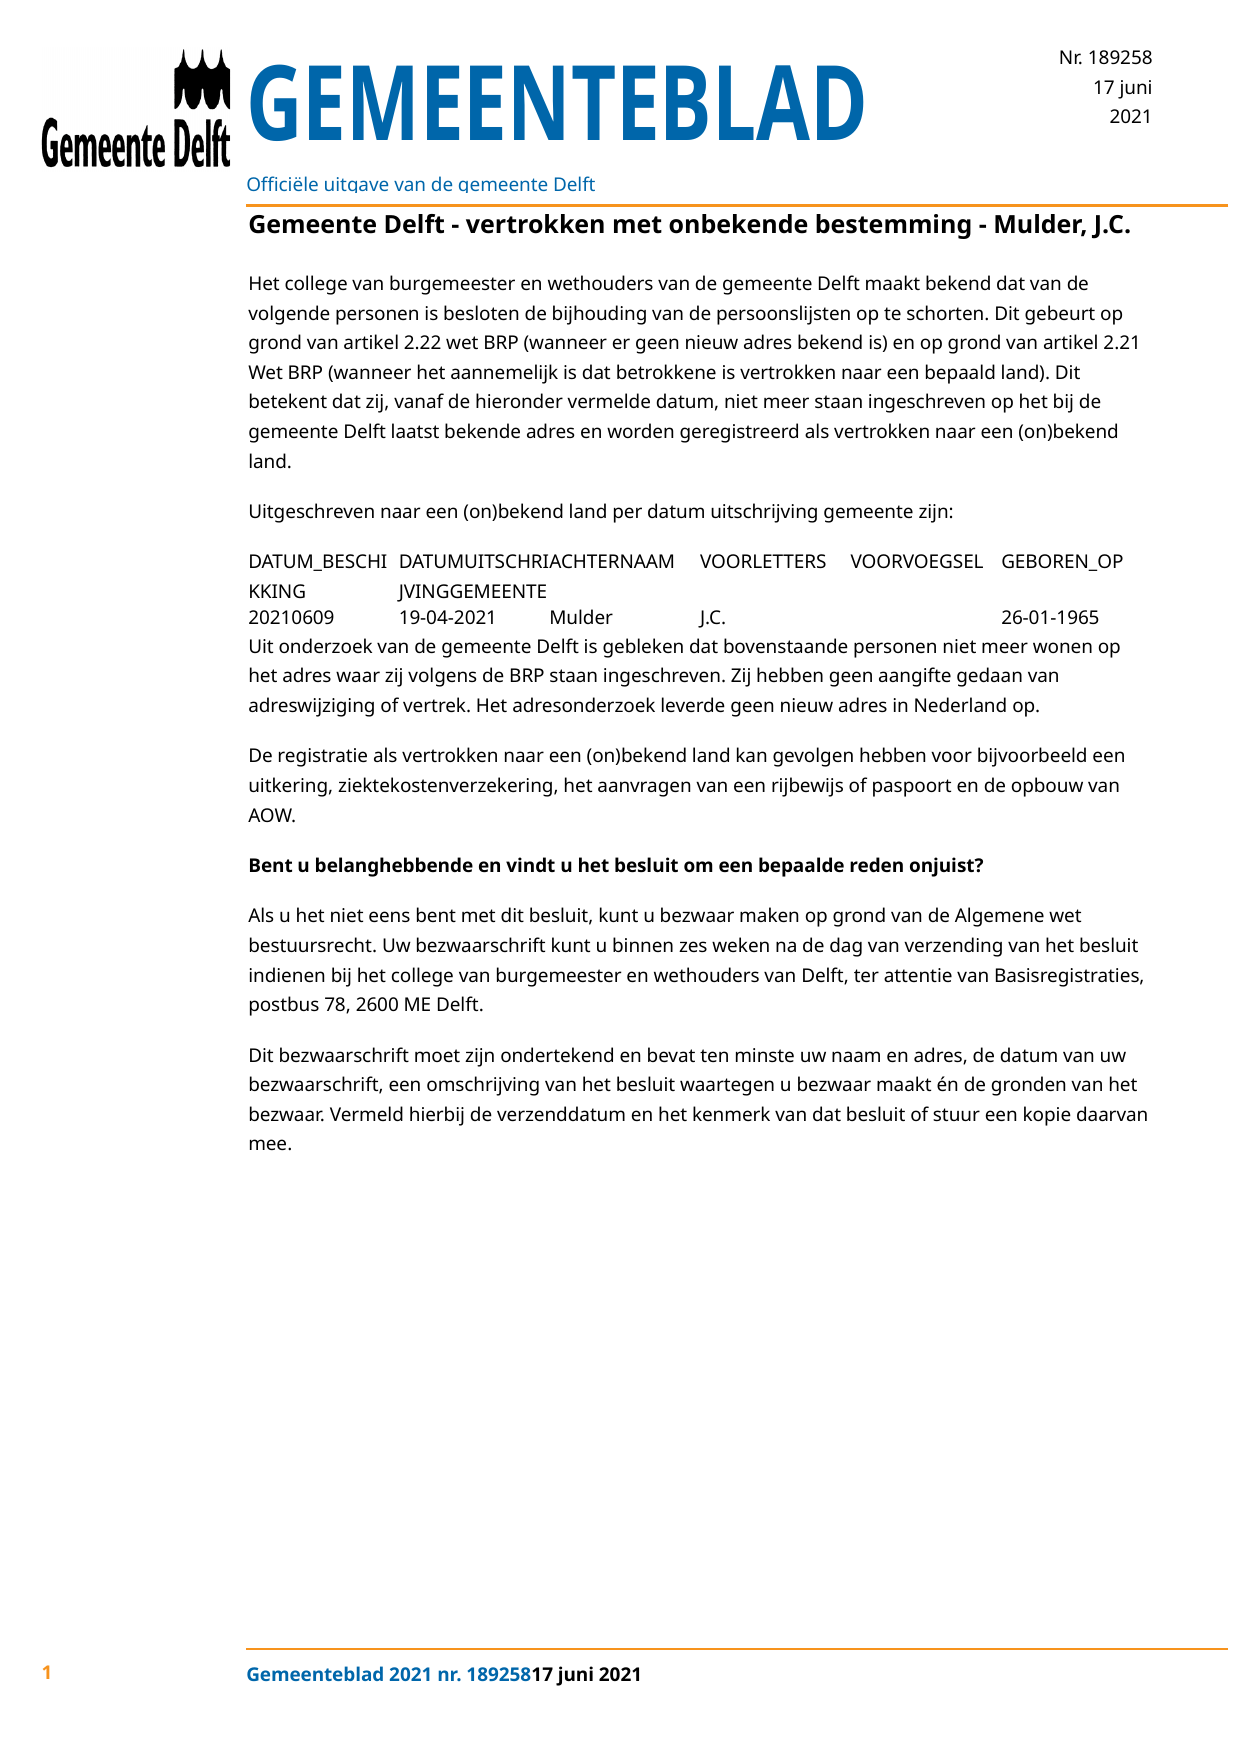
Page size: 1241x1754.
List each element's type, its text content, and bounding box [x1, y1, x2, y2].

text Gemeente Delft - vertrokken met onbekende bestemming - Mulder, J.C. [248, 207, 1152, 241]
text Als u het niet eens bent met dit besluit, kunt u bezwaar maken op grond van de Algemene wet bestuursrecht. Uw bezwaarschrift kunt u binnen zes weken na de dag van verzending van het besluit indienen bij het college van burgemeester en wethouders van Delft, ter attentie van Basisregistraties, postbus 78, 2600 ME Delft. [248, 903, 1152, 1017]
table_header VOORVOEGSEL [850, 549, 1001, 604]
table_cell 26-01-1965 [1001, 604, 1152, 630]
text De registratie als vertrokken naar een (on)bekend land kan gevolgen hebben voor bijvoorbeeld een uitkering, ziektekostenverzekering, het aanvragen van een rijbewijs of paspoort en de opbouw van AOW. [248, 743, 1152, 827]
table_cell 20210609 [248, 604, 398, 630]
table_cell [850, 604, 1001, 630]
text Uit onderzoek van de gemeente Delft is gebleken dat bovenstaande personen niet meer wonen op het adres waar zij volgens de BRP staan ingeschreven. Zij hebben geen aangifte gedaan van adreswijziging of vertrek. Het adresonderzoek leverde geen nieuw adres in Nederland op. [248, 633, 1152, 718]
text Bent u belanghebbende en vindt u het besluit om een bepaalde reden onjuist? [248, 852, 1152, 878]
text Het college van burgemeester en wethouders van de gemeente Delft maakt bekend dat van de volgende personen is besloten de bijhouding van de persoonslijsten op te schorten. Dit gebeurt op grond van artikel 2.22 wet BRP (wanneer er geen nieuw adres bekend is) en op grond van artikel 2.21 Wet BRP (wanneer het aannemelijk is dat betrokkene is vertrokken naar een bepaald land). Dit betekent dat zij, vanaf de hieronder vermelde datum, niet meer staan ingeschreven op het bij de gemeente Delft laatst bekende adres en worden geregistreerd als vertrokken naar een (on)bekend land. [248, 270, 1152, 473]
table_cell 19-04-2021 [399, 604, 549, 630]
table_cell Mulder [549, 604, 700, 630]
picture [41, 47, 231, 172]
table_header GEBOREN_OP [1001, 549, 1152, 604]
table_header VOORLETTERS [700, 549, 850, 604]
table_header DATUM_BESCHIKKING [248, 549, 398, 604]
table_header ACHTERNAAM [549, 549, 700, 604]
text Dit bezwaarschrift moet zijn ondertekend en bevat ten minste uw naam en adres, de datum van uw bezwaarschrift, een omschrijving van het besluit waartegen u bezwaar maakt én de gronden van het bezwaar. Vermeld hierbij de verzenddatum en het kenmerk van dat besluit of stuur een kopie daarvan mee. [248, 1042, 1152, 1156]
table_header DATUMUITSCHRIJVINGGEMEENTE [399, 549, 549, 604]
table_cell J.C. [700, 604, 850, 630]
text Uitgeschreven naar een (on)bekend land per datum uitschrijving gemeente zijn: [248, 498, 1152, 524]
